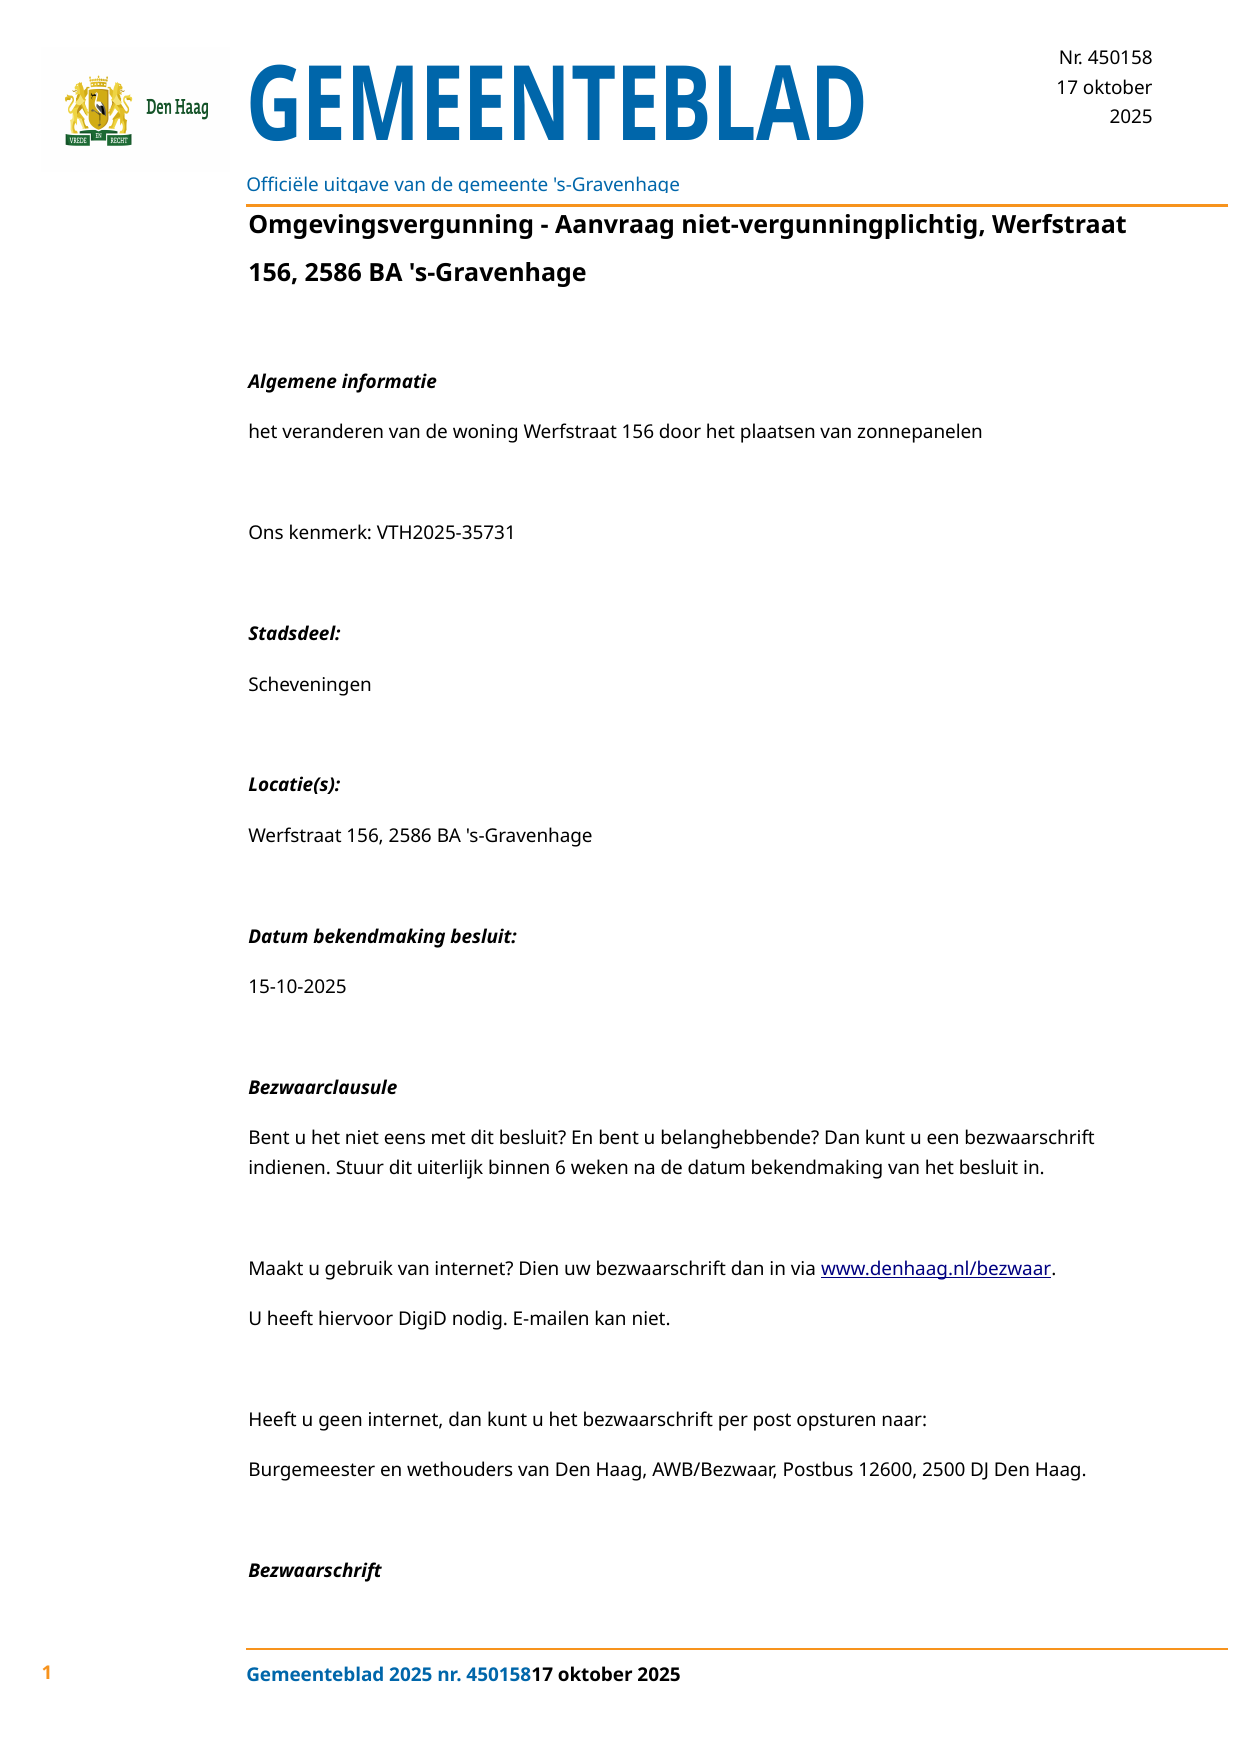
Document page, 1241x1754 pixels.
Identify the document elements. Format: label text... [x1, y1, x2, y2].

text U heeft hiervoor DigiD nodig. E-mailen kan niet. [248, 1305, 1152, 1331]
text 15-10-2025 [248, 973, 1152, 999]
text Bezwaarclausule [248, 1074, 1152, 1100]
text Werfstraat 156, 2586 BA 's-Gravenhage [248, 822, 1152, 848]
text Omgevingsvergunning - Aanvraag niet-vergunningplichtig, Werfstraat 156, 2586 BA 's-Gravenhage [248, 207, 1152, 288]
text Maakt u gebruik van internet? Dien uw bezwaarschrift dan in via www.denhaag.nl/bezwaar. [248, 1255, 1152, 1281]
text Scheveningen [248, 671, 1152, 697]
text Burgemeester en wethouders van Den Haag, AWB/Bezwaar, Postbus 12600, 2500 DJ Den Haag. [248, 1457, 1152, 1482]
text Bezwaarschrift [248, 1557, 1152, 1583]
picture [41, 47, 231, 172]
text Datum bekendmaking besluit: [248, 923, 1152, 949]
text Bent u het niet eens met dit besluit? En bent u belanghebbende? Dan kunt u een bezwaarschrift indienen. Stuur dit uiterlijk binnen 6 weken na de datum bekendmaking van het besluit in. [248, 1124, 1152, 1180]
text het veranderen van de woning Werfstraat 156 door het plaatsen van zonnepanelen [248, 419, 1152, 444]
text Ons kenmerk: VTH2025-35731 [248, 519, 1152, 545]
text Heeft u geen internet, dan kunt u het bezwaarschrift per post opsturen naar: [248, 1406, 1152, 1432]
text Locatie(s): [248, 772, 1152, 797]
text Stadsdeel: [248, 620, 1152, 646]
text Algemene informatie [248, 368, 1152, 394]
